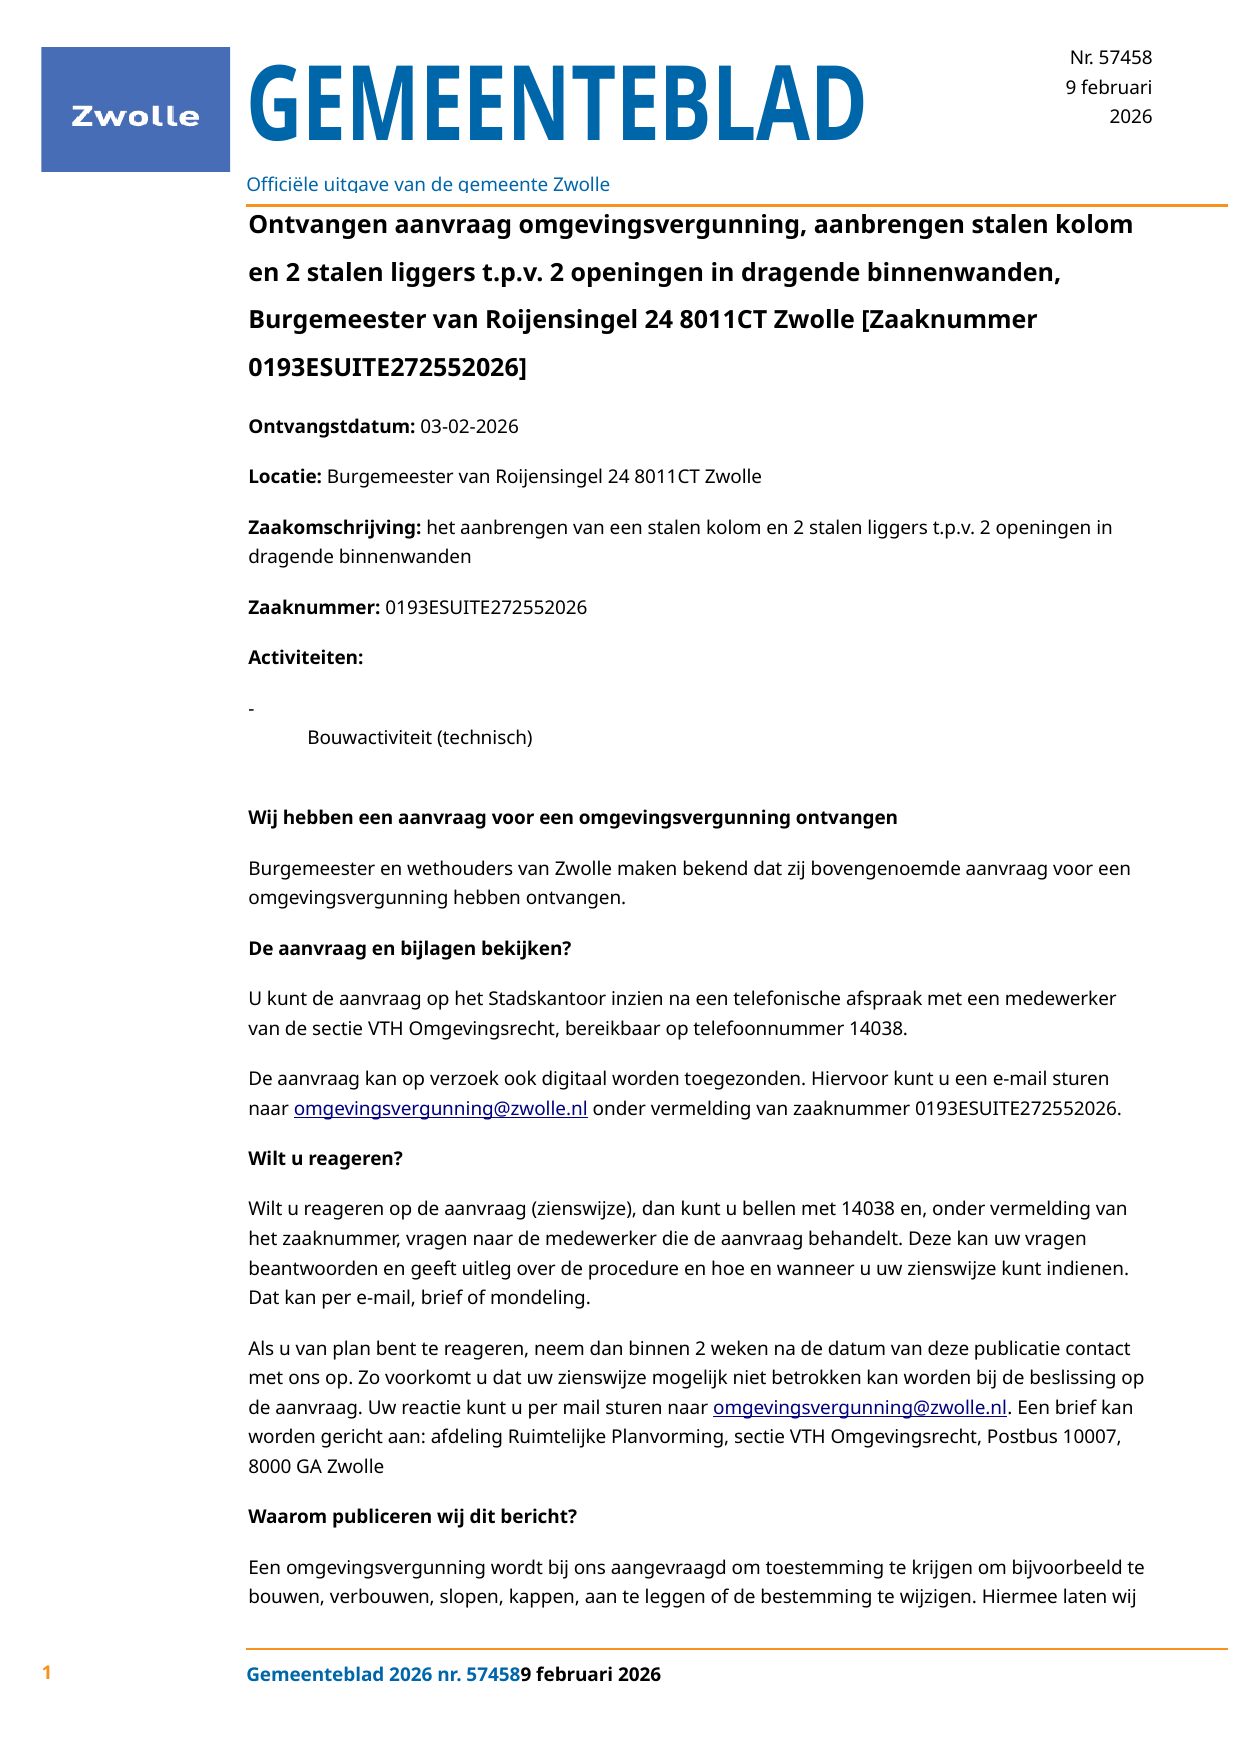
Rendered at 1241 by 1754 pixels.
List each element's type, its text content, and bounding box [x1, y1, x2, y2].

text De aanvraag kan op verzoek ook digitaal worden toegezonden. Hiervoor kunt u een e-mail sturen naar omgevingsvergunning@zwolle.nl onder vermelding van zaaknummer 0193ESUITE272552026. [248, 1065, 1152, 1121]
text Wilt u reageren op de aanvraag (zienswijze), dan kunt u bellen met 14038 en, onder vermelding van het zaaknummer, vragen naar de medewerker die de aanvraag behandelt. Deze kan uw vragen beantwoorden en geeft uitleg over de procedure en hoe en wanneer u uw zienswijze kunt indienen. Dat kan per e-mail, brief of mondeling. [248, 1196, 1152, 1310]
text Wij hebben een aanvraag voor een omgevingsvergunning ontvangen [248, 804, 1152, 830]
text Zaakomschrijving: het aanbrengen van een stalen kolom en 2 stalen liggers t.p.v. 2 openingen in dragende binnenwanden [248, 514, 1152, 569]
text Zaaknummer: 0193ESUITE272552026 [248, 594, 1152, 620]
text Activiteiten: [248, 644, 1152, 670]
picture [41, 47, 231, 172]
text U kunt de aanvraag op het Stadskantoor inzien na een telefonische afspraak met een medewerker van de sectie VTH Omgevingsrecht, bereikbaar op telefoonnummer 14038. [248, 985, 1152, 1041]
text Ontvangstdatum: 03-02-2026 [248, 413, 1152, 439]
text De aanvraag en bijlagen bekijken? [248, 935, 1152, 961]
text Waarom publiceren wij dit bericht? [248, 1503, 1152, 1529]
text Wilt u reageren? [248, 1145, 1152, 1171]
text Locatie: Burgemeester van Roijensingel 24 8011CT Zwolle [248, 463, 1152, 489]
text Burgemeester en wethouders van Zwolle maken bekend dat zij bovengenoemde aanvraag voor een omgevingsvergunning hebben ontvangen. [248, 855, 1152, 910]
text Als u van plan bent te reageren, neem dan binnen 2 weken na de datum van deze publicatie contact met ons op. Zo voorkomt u dat uw zienswijze mogelijk niet betrokken kan worden bij de beslissing op de aanvraag. Uw reactie kunt u per mail sturen naar omgevingsvergunning@zwolle.nl. Een brief kan worden gericht aan: afdeling Ruimtelijke Planvorming, sectie VTH Omgevingsrecht, Postbus 10007, 8000 GA Zwolle [248, 1335, 1152, 1479]
text Een omgevingsvergunning wordt bij ons aangevraagd om toestemming te krijgen om bijvoorbeeld te bouwen, verbouwen, slopen, kappen, aan te leggen of de bestemming te wijzigen. Hiermee laten wij [248, 1554, 1152, 1609]
text Ontvangen aanvraag omgevingsvergunning, aanbrengen stalen kolom en 2 stalen liggers t.p.v. 2 openingen in dragende binnenwanden, Burgemeester van Roijensingel 24 8011CT Zwolle [Zaaknummer 0193ESUITE272552026] [248, 207, 1152, 384]
list Bouwactiviteit (technisch) [248, 724, 1152, 750]
